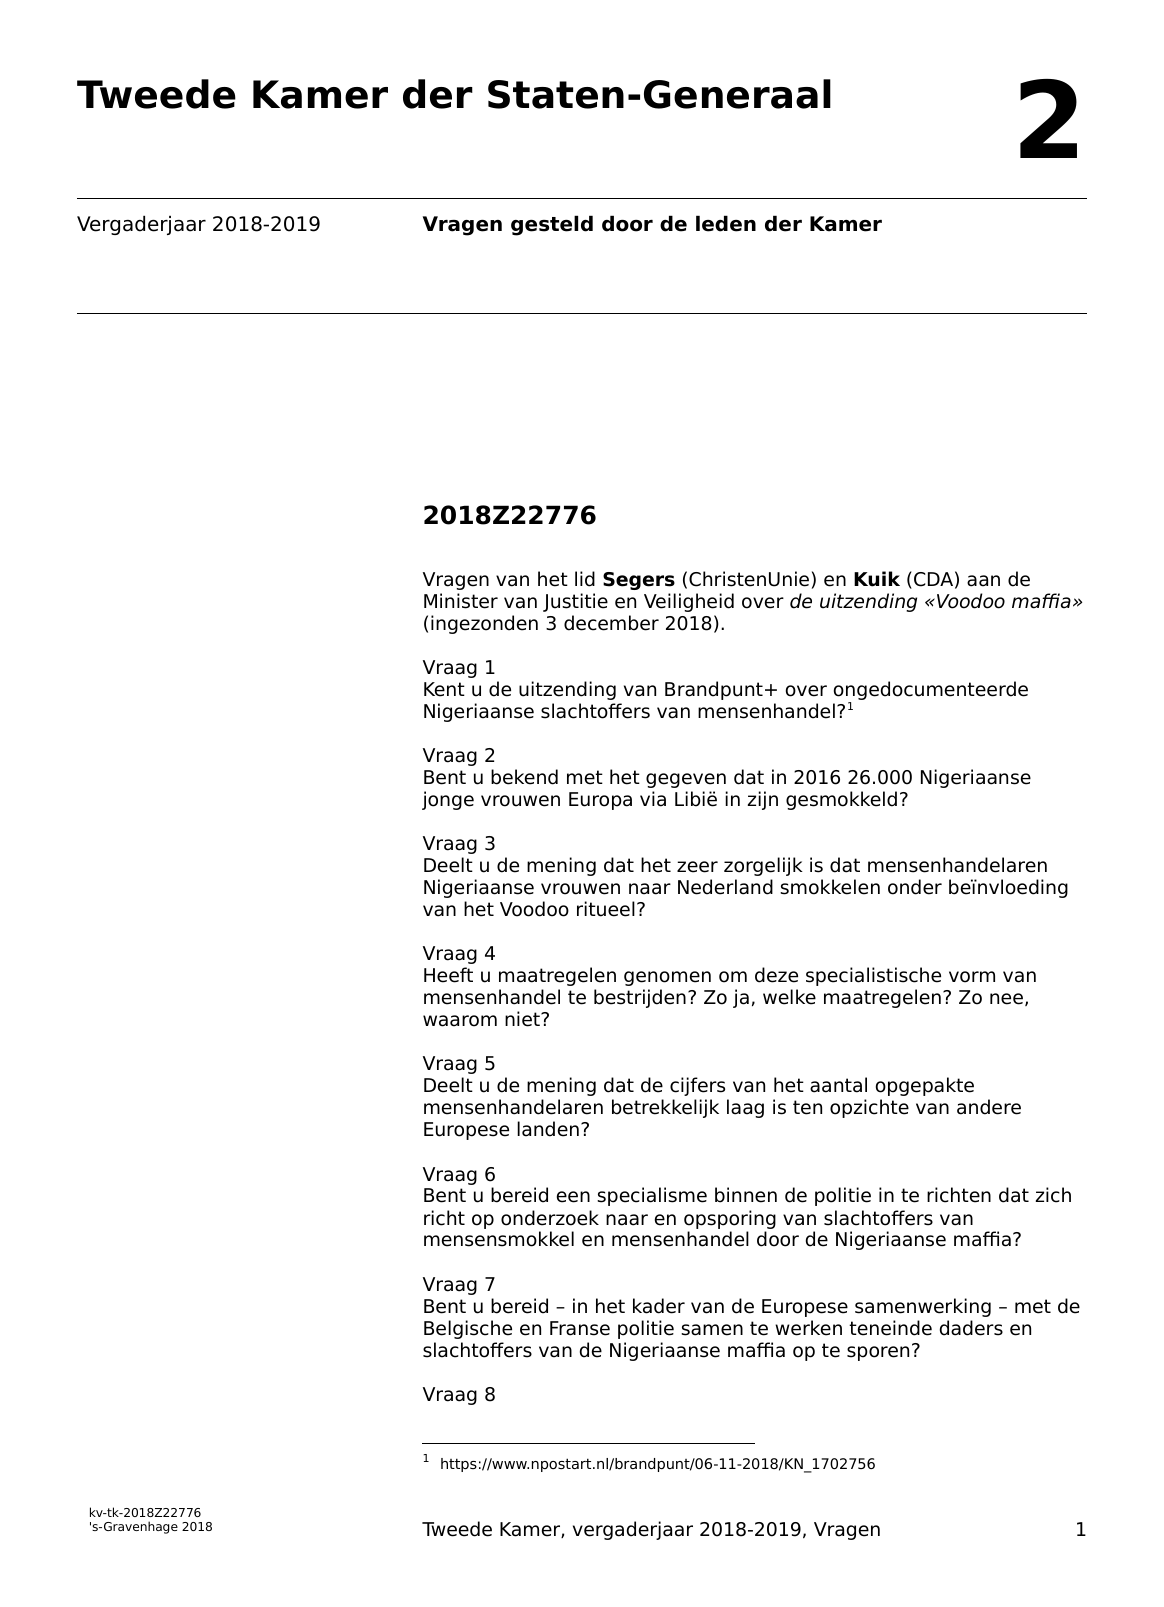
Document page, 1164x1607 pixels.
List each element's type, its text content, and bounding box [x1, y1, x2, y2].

text Vraag 6 [422, 1163, 1087, 1185]
text Vragen van het lid Segers (ChristenUnie) en Kuik (CDA) aan de Minister van Justitie en Veiligheid over de uitzending «Voodoo maffia» (ingezonden 3 december 2018). [422, 569, 1087, 635]
table_header 2 [886, 59, 1087, 198]
text Vraag 5 [422, 1053, 1087, 1075]
table_header Tweede Kamer der Staten-Generaal [77, 59, 886, 198]
text Kent u de uitzending van Brandpunt+ over ongedocumenteerde Nigeriaanse slachtoffers van mensenhandel? [422, 679, 1087, 723]
text Deelt u de mening dat het zeer zorgelijk is dat mensenhandelaren Nigeriaanse vrouwen naar Nederland smokkelen onder beïnvloeding van het Voodoo ritueel? [422, 855, 1087, 921]
text Vraag 2 [422, 745, 1087, 767]
text Bent u bereid een specialisme binnen de politie in te richten dat zich richt op onderzoek naar en opsporing van slachtoffers van mensensmokkel en mensenhandel door de Nigeriaanse maffia? [422, 1185, 1087, 1251]
text Bent u bereid – in het kader van de Europese samenwerking – met de Belgische en Franse politie samen te werken teneinde daders en slachtoffers van de Nigeriaanse maffia op te sporen? [422, 1296, 1087, 1361]
text Bent u bekend met het gegeven dat in 2016 26.000 Nigeriaanse jonge vrouwen Europa via Libië in zijn gesmokkeld? [422, 767, 1087, 811]
text 2018Z22776 [422, 501, 1087, 531]
table_cell Vergaderjaar 2018-2019 [77, 199, 422, 313]
text Vraag 4 [422, 943, 1087, 965]
text https://www.npostart.nl/brandpunt/06-11-2018/KN_1702756 [422, 1452, 1087, 1474]
table_cell Vragen gesteld door de leden der Kamer [422, 199, 1087, 313]
text kv-tk-2018Z22776 [88, 1506, 323, 1520]
text Vraag 1 [422, 657, 1087, 679]
text Vraag 8 [422, 1384, 1087, 1406]
text Vraag 7 [422, 1273, 1087, 1296]
text Vraag 3 [422, 833, 1087, 855]
text Heeft u maatregelen genomen om deze specialistische vorm van mensenhandel te bestrijden? Zo ja, welke maatregelen? Zo nee, waarom niet? [422, 965, 1087, 1031]
text 's-Gravenhage 2018 [88, 1520, 323, 1534]
text Deelt u de mening dat de cijfers van het aantal opgepakte mensenhandelaren betrekkelijk laag is ten opzichte van andere Europese landen? [422, 1075, 1087, 1141]
